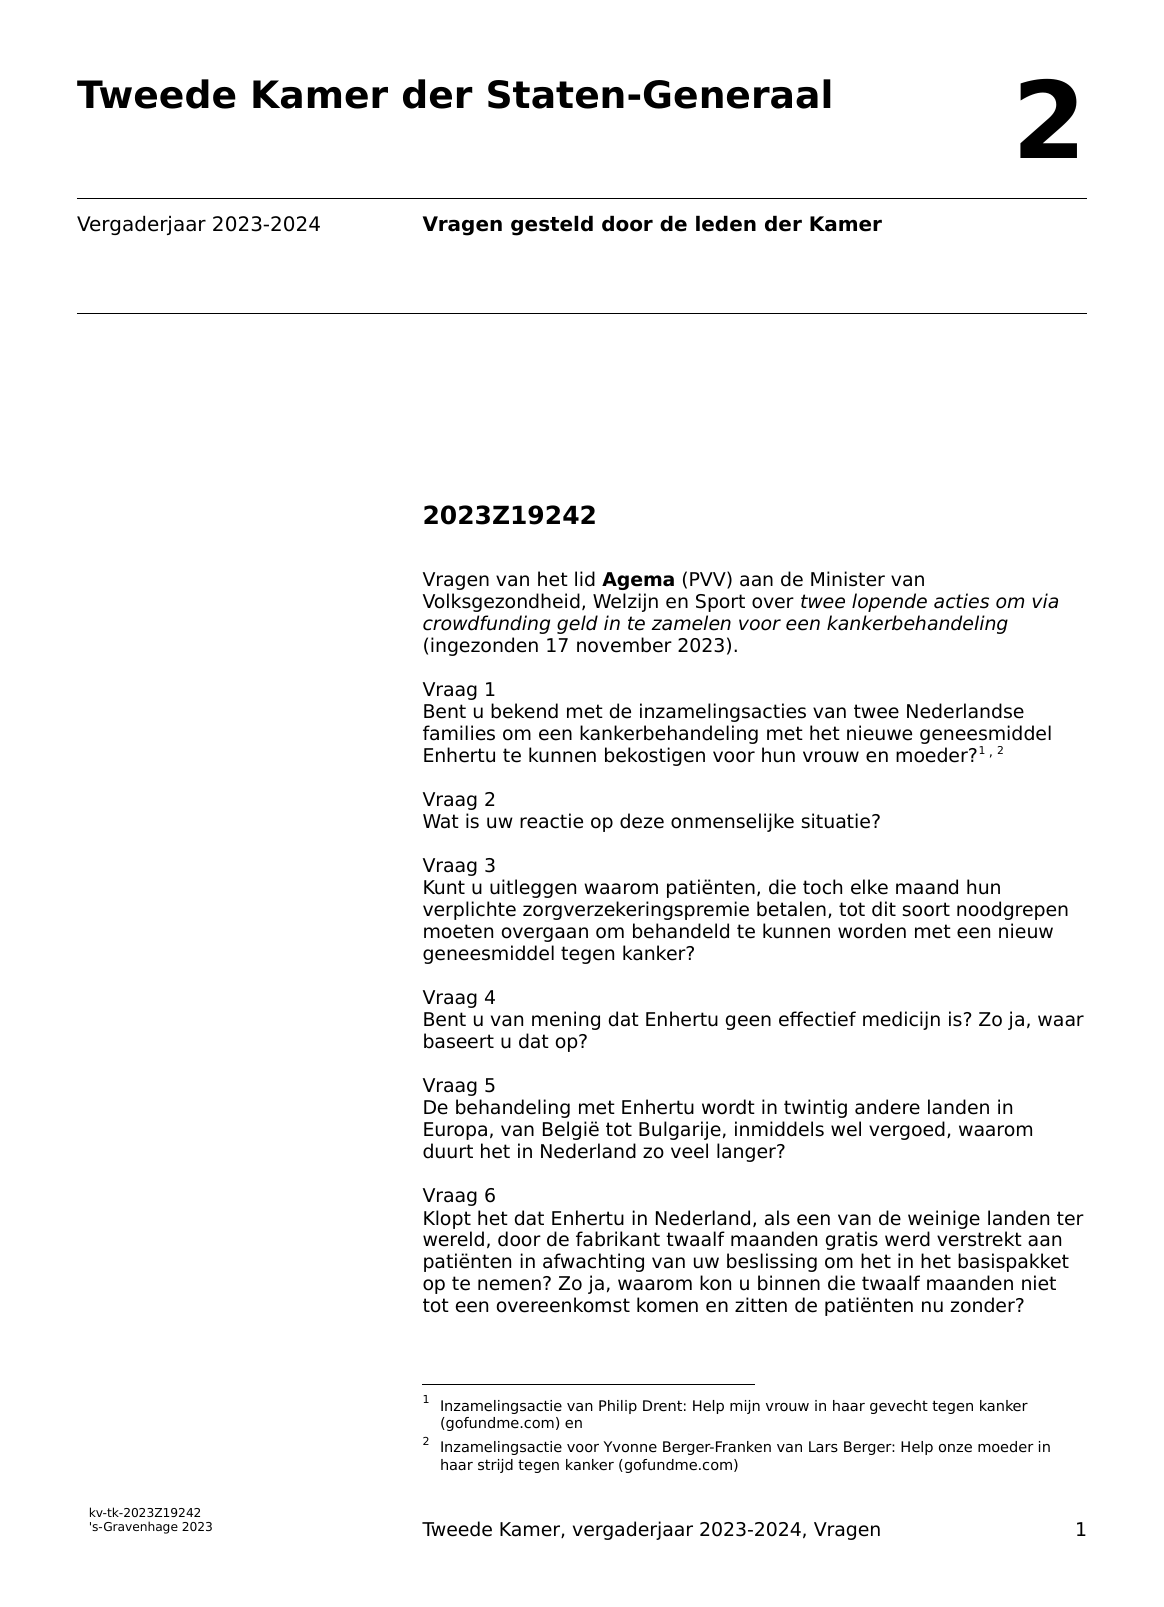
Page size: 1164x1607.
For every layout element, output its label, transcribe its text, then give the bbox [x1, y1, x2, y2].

text Bent u bekend met de inzamelingsacties van twee Nederlandse families om een kankerbehandeling met het nieuwe geneesmiddel Enhertu te kunnen bekostigen voor hun vrouw en moeder?, [422, 701, 1087, 767]
table_cell Vergaderjaar 2023-2024 [77, 199, 422, 313]
table_header 2 [886, 59, 1087, 198]
table_header Tweede Kamer der Staten-Generaal [77, 59, 886, 198]
text 's-Gravenhage 2023 [88, 1520, 323, 1534]
text Kunt u uitleggen waarom patiënten, die toch elke maand hun verplichte zorgverzekeringspremie betalen, tot dit soort noodgrepen moeten overgaan om behandeld te kunnen worden met een nieuw geneesmiddel tegen kanker? [422, 877, 1087, 965]
text Vraag 2 [422, 789, 1087, 811]
table_cell Vragen gesteld door de leden der Kamer [422, 199, 1087, 313]
text Vragen van het lid Agema (PVV) aan de Minister van Volksgezondheid, Welzijn en Sport over twee lopende acties om via crowdfunding geld in te zamelen voor een kankerbehandeling (ingezonden 17 november 2023). [422, 569, 1087, 657]
text Bent u van mening dat Enhertu geen effectief medicijn is? Zo ja, waar baseert u dat op? [422, 1009, 1087, 1053]
text Inzamelingsactie van Philip Drent: Help mijn vrouw in haar gevecht tegen kanker (gofundme.com) en [422, 1393, 1087, 1432]
text Klopt het dat Enhertu in Nederland, als een van de weinige landen ter wereld, door de fabrikant twaalf maanden gratis werd verstrekt aan patiënten in afwachting van uw beslissing om het in het basispakket op te nemen? Zo ja, waarom kon u binnen die twaalf maanden niet tot een overeenkomst komen en zitten de patiënten nu zonder? [422, 1207, 1087, 1317]
text Vraag 4 [422, 987, 1087, 1009]
text Inzamelingsactie voor Yvonne Berger-Franken van Lars Berger: Help onze moeder in haar strijd tegen kanker (gofundme.com) [422, 1435, 1087, 1474]
text De behandeling met Enhertu wordt in twintig andere landen in Europa, van België tot Bulgarije, inmiddels wel vergoed, waarom duurt het in Nederland zo veel langer? [422, 1097, 1087, 1163]
text Vraag 1 [422, 679, 1087, 701]
text Vraag 3 [422, 855, 1087, 877]
text Wat is uw reactie op deze onmenselijke situatie? [422, 811, 1087, 833]
text Vraag 5 [422, 1075, 1087, 1097]
text kv-tk-2023Z19242 [88, 1506, 323, 1520]
text Vraag 6 [422, 1185, 1087, 1207]
text 2023Z19242 [422, 501, 1087, 531]
